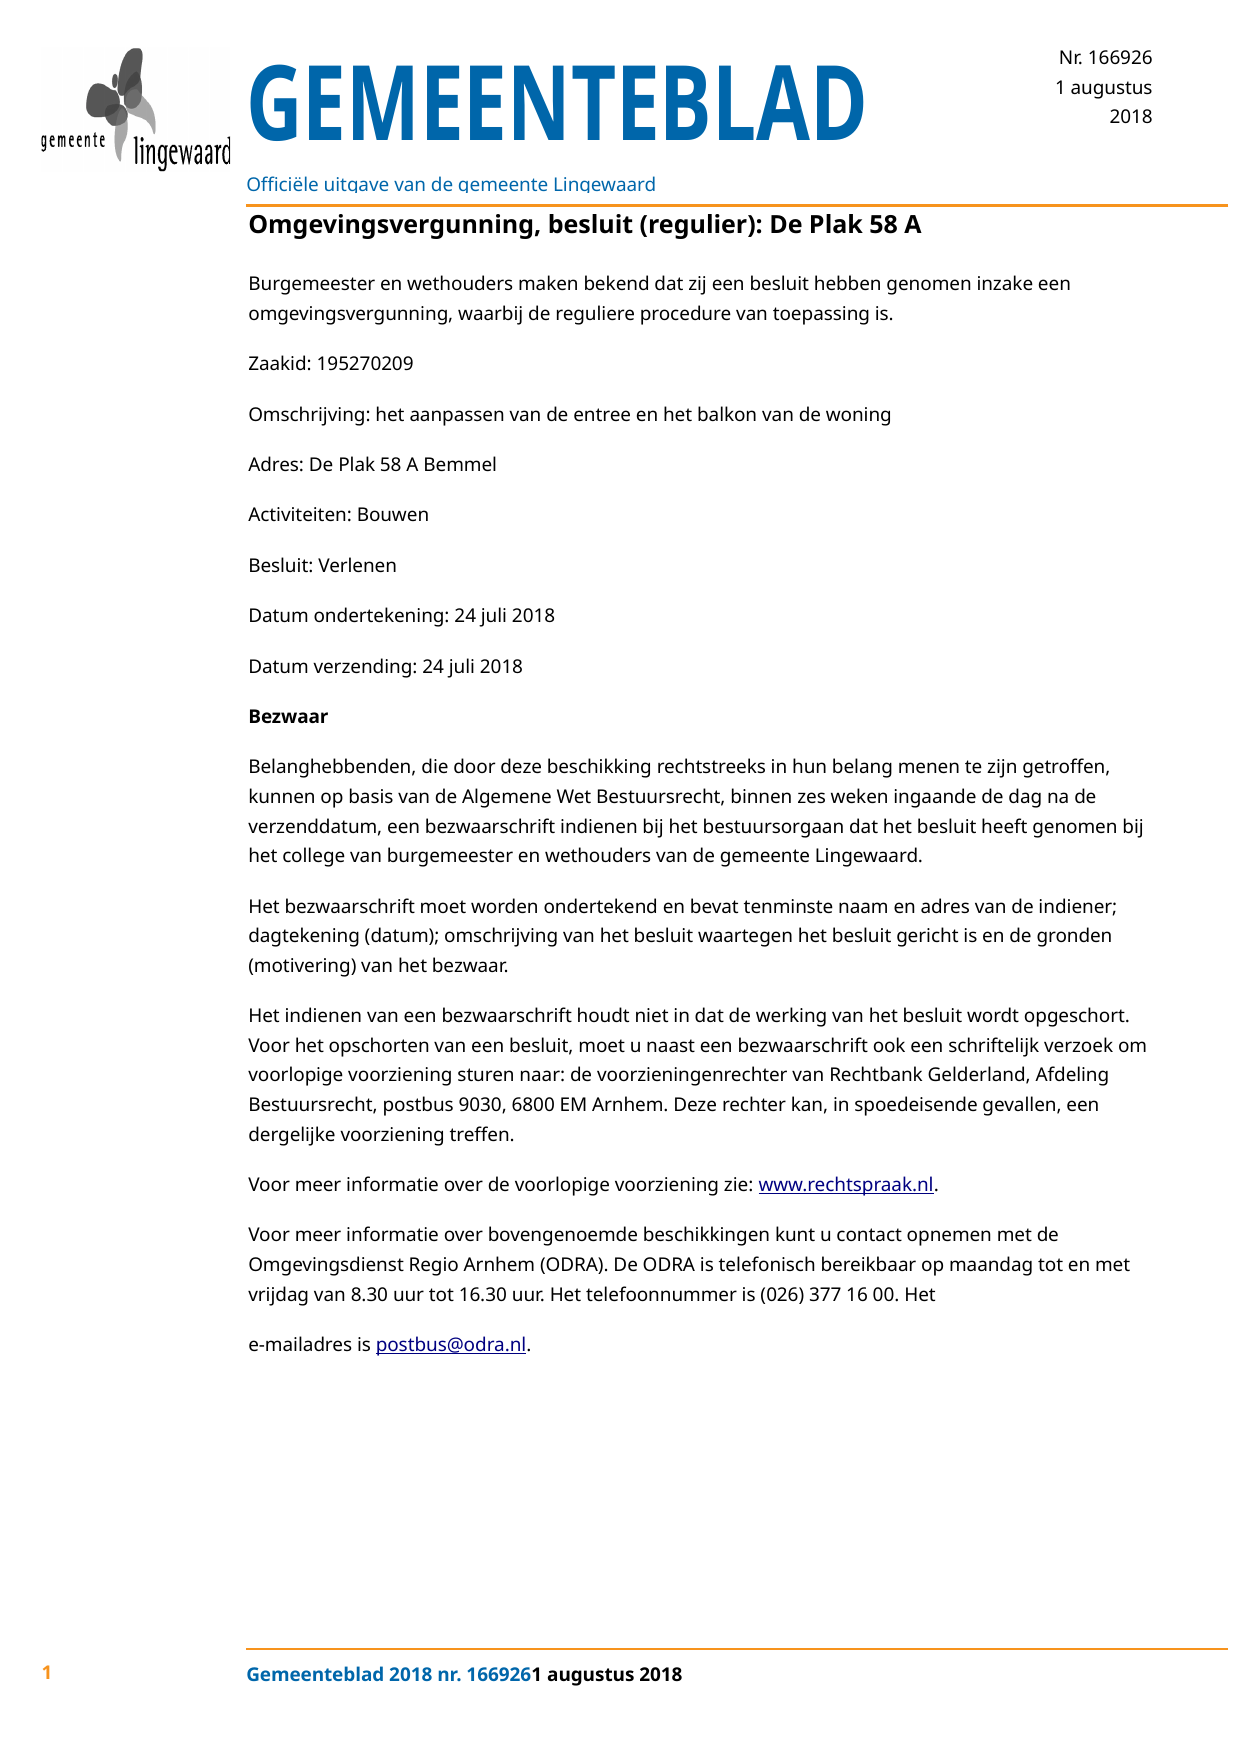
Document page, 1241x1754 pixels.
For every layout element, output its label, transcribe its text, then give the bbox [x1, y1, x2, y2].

text Burgemeester en wethouders maken bekend dat zij een besluit hebben genomen inzake een omgevingsvergunning, waarbij de reguliere procedure van toepassing is. [248, 270, 1152, 326]
text e-mailadres is postbus@odra.nl. [248, 1331, 1152, 1357]
text Belanghebbenden, die door deze beschikking rechtstreeks in hun belang menen te zijn getroffen, kunnen op basis van de Algemene Wet Bestuursrecht, binnen zes weken ingaande de dag na de verzenddatum, een bezwaarschrift indienen bij het bestuursorgaan dat het besluit heeft genomen bij het college van burgemeester en wethouders van de gemeente Lingewaard. [248, 754, 1152, 868]
text Datum verzending: 24 juli 2018 [248, 653, 1152, 678]
text Activiteiten: Bouwen [248, 502, 1152, 527]
text Het bezwaarschrift moet worden ondertekend en bevat tenminste naam en adres van de indiener; dagtekening (datum); omschrijving van het besluit waartegen het besluit gericht is en de gronden (motivering) van het bezwaar. [248, 893, 1152, 978]
text Voor meer informatie over de voorlopige voorziening zie: www.rechtspraak.nl. [248, 1171, 1152, 1197]
text Besluit: Verlenen [248, 552, 1152, 578]
text Bezwaar [248, 703, 1152, 729]
text Voor meer informatie over bovengenoemde beschikkingen kunt u contact opnemen met de Omgevingsdienst Regio Arnhem (ODRA). De ODRA is telefonisch bereikbaar op maandag tot en met vrijdag van 8.30 uur tot 16.30 uur. Het telefoonnummer is (026) 377 16 00. Het [248, 1222, 1152, 1306]
text Adres: De Plak 58 A Bemmel [248, 451, 1152, 477]
text Het indienen van een bezwaarschrift houdt niet in dat de werking van het besluit wordt opgeschort. Voor het opschorten van een besluit, moet u naast een bezwaarschrift ook een schriftelijk verzoek om voorlopige voorziening sturen naar: de voorzieningenrechter van Rechtbank Gelderland, Afdeling Bestuursrecht, postbus 9030, 6800 EM Arnhem. Deze rechter kan, in spoedeisende gevallen, een dergelijke voorziening treffen. [248, 1002, 1152, 1146]
text Omgevingsvergunning, besluit (regulier): De Plak 58 A [248, 207, 1152, 241]
text Datum ondertekening: 24 juli 2018 [248, 602, 1152, 628]
text Omschrijving: het aanpassen van de entree en het balkon van de woning [248, 401, 1152, 426]
picture [41, 47, 231, 172]
text Zaakid: 195270209 [248, 350, 1152, 376]
